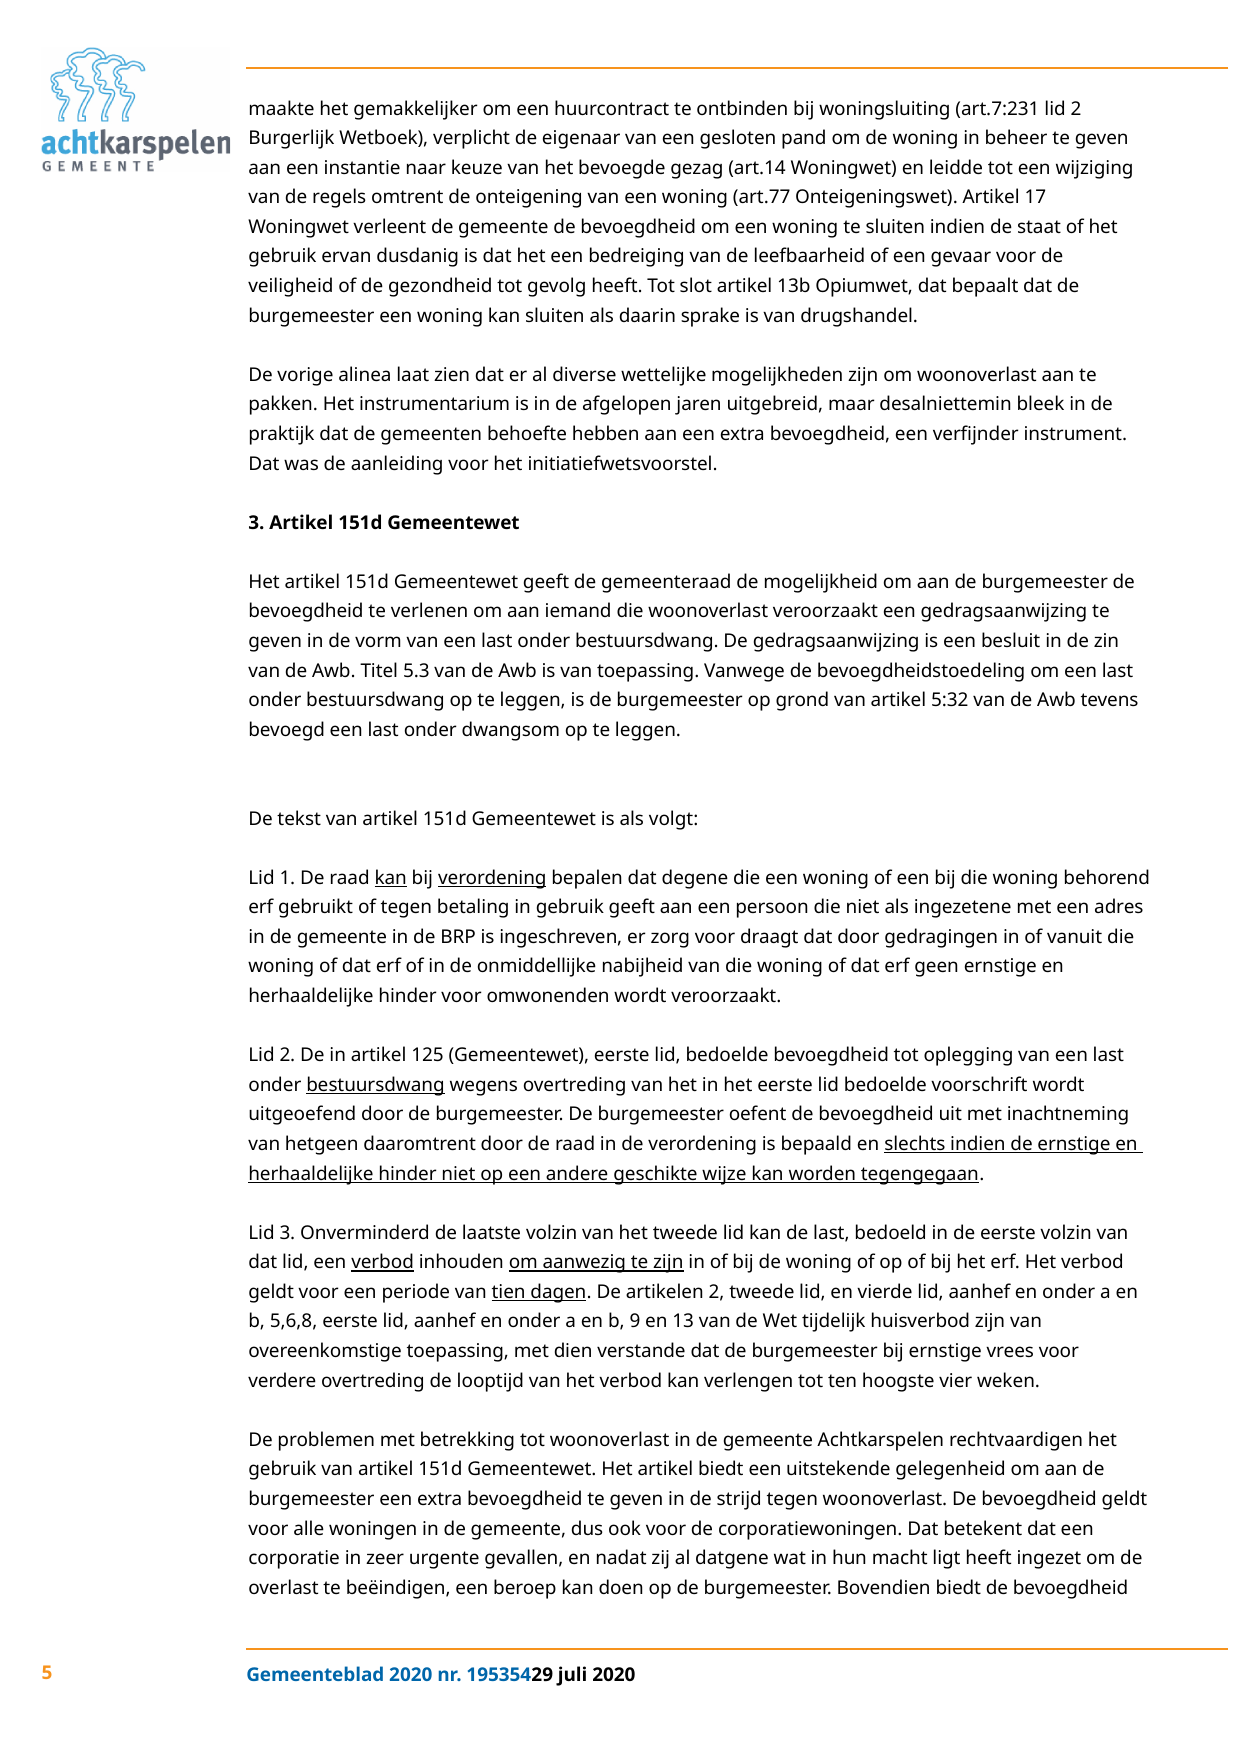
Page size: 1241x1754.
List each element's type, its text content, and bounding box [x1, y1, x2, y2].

text 3. Artikel 151d Gemeentewet [248, 509, 1152, 535]
text De vorige alinea laat zien dat er al diverse wettelijke mogelijkheden zijn om woonoverlast aan te pakken. Het instrumentarium is in de afgelopen jaren uitgebreid, maar desalniettemin bleek in de praktijk dat de gemeenten behoefte hebben aan een extra bevoegdheid, een verfijnder instrument. Dat was de aanleiding voor het initiatiefwetsvoorstel. [248, 361, 1152, 476]
text Lid 3. Onverminderd de laatste volzin van het tweede lid kan de last, bedoeld in de eerste volzin van dat lid, een verbod inhouden om aanwezig te zijn in of bij de woning of op of bij het erf. Het verbod geldt voor een periode van tien dagen. De artikelen 2, tweede lid, en vierde lid, aanhef en onder a en b, 5,6,8, eerste lid, aanhef en onder a en b, 9 en 13 van de Wet tijdelijk huisverbod zijn van overeenkomstige toepassing, met dien verstande dat de burgemeester bij ernstige vrees voor verdere overtreding de looptijd van het verbod kan verlengen tot ten hoogste vier weken. [248, 1219, 1152, 1393]
text maakte het gemakkelijker om een huurcontract te ontbinden bij woningsluiting (art.7:231 lid 2 Burgerlijk Wetboek), verplicht de eigenaar van een gesloten pand om de woning in beheer te geven aan een instantie naar keuze van het bevoegde gezag (art.14 Woningwet) en leidde tot een wijziging van de regels omtrent de onteigening van een woning (art.77 Onteigeningswet). Artikel 17 Woningwet verleent de gemeente de bevoegdheid om een woning te sluiten indien de staat of het gebruik ervan dusdanig is dat het een bedreiging van de leefbaarheid of een gevaar voor de veiligheid of de gezondheid tot gevolg heeft. Tot slot artikel 13b Opiumwet, dat bepaalt dat de burgemeester een woning kan sluiten als daarin sprake is van drugshandel. [248, 95, 1152, 328]
text De problemen met betrekking tot woonoverlast in de gemeente Achtkarspelen rechtvaardigen het gebruik van artikel 151d Gemeentewet. Het artikel biedt een uitstekende gelegenheid om aan de burgemeester een extra bevoegdheid te geven in de strijd tegen woonoverlast. De bevoegdheid geldt voor alle woningen in de gemeente, dus ook voor de corporatiewoningen. Dat betekent dat een corporatie in zeer urgente gevallen, en nadat zij al datgene wat in hun macht ligt heeft ingezet om de overlast te beëindigen, een beroep kan doen op de burgemeester. Bovendien biedt de bevoegdheid [248, 1426, 1152, 1600]
text De tekst van artikel 151d Gemeentewet is als volgt: [248, 805, 1152, 831]
text Lid 2. De in artikel 125 (Gemeentewet), eerste lid, bedoelde bevoegdheid tot oplegging van een last onder bestuursdwang wegens overtreding van het in het eerste lid bedoelde voorschrift wordt uitgeoefend door de burgemeester. De burgemeester oefent de bevoegdheid uit met inachtneming van hetgeen daaromtrent door de raad in de verordening is bepaald en slechts indien de ernstige en herhaaldelijke hinder niet op een andere geschikte wijze kan worden tegengegaan. [248, 1041, 1152, 1186]
text Lid 1. De raad kan bij verordening bepalen dat degene die een woning of een bij die woning behorend erf gebruikt of tegen betaling in gebruik geeft aan een persoon die niet als ingezetene met een adres in de gemeente in de BRP is ingeschreven, er zorg voor draagt dat door gedragingen in of vanuit die woning of dat erf of in de onmiddellijke nabijheid van die woning of dat erf geen ernstige en herhaaldelijke hinder voor omwonenden wordt veroorzaakt. [248, 864, 1152, 1008]
text Het artikel 151d Gemeentewet geeft de gemeenteraad de mogelijkheid om aan de burgemeester de bevoegdheid te verlenen om aan iemand die woonoverlast veroorzaakt een gedragsaanwijzing te geven in de vorm van een last onder bestuursdwang. De gedragsaanwijzing is een besluit in de zin van de Awb. Titel 5.3 van de Awb is van toepassing. Vanwege de bevoegdheidstoedeling om een last onder bestuursdwang op te leggen, is de burgemeester op grond van artikel 5:32 van de Awb tevens bevoegd een last onder dwangsom op te leggen. [248, 568, 1152, 742]
picture [41, 47, 231, 172]
